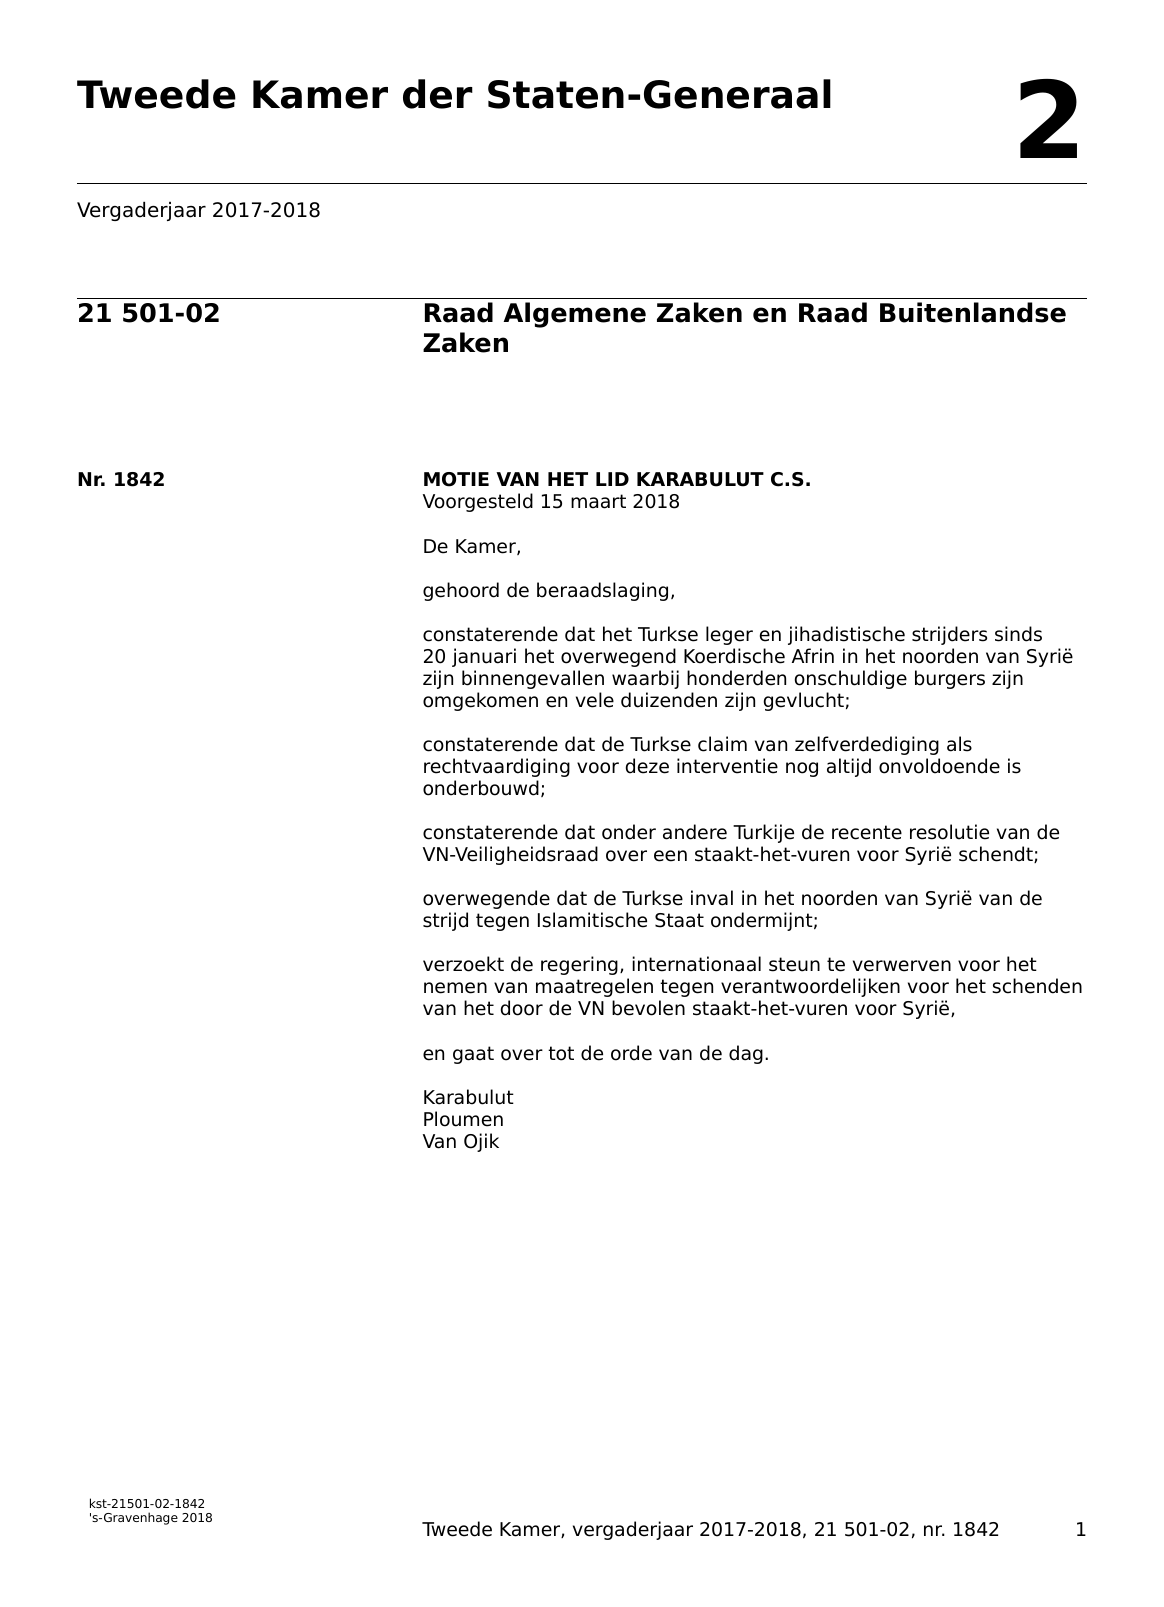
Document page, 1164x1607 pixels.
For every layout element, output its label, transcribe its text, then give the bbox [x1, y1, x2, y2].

table_cell Vergaderjaar 2017-2018 [77, 184, 1087, 298]
text en gaat over tot de orde van de dag. [422, 1042, 1087, 1064]
subtitle 21 501-02 Raad Algemene Zaken en Raad Buitenlandse Zaken [77, 299, 1087, 358]
text constaterende dat de Turkse claim van zelfverdediging als rechtvaardiging voor deze interventie nog altijd onvoldoende is onderbouwd; [422, 734, 1087, 800]
text 's-Gravenhage 2018 [88, 1511, 323, 1525]
text gehoord de beraadslaging, [422, 580, 1087, 602]
text overwegende dat de Turkse inval in het noorden van Syrië van de strijd tegen Islamitische Staat ondermijnt; [422, 888, 1087, 932]
text Voorgesteld 15 maart 2018 [422, 491, 1087, 513]
table_header Tweede Kamer der Staten-Generaal [77, 59, 886, 183]
text Ploumen [422, 1109, 1087, 1131]
text De Kamer, [422, 536, 1087, 557]
text constaterende dat onder andere Turkije de recente resolutie van de VN-Veiligheidsraad over een staakt-het-vuren voor Syrië schendt; [422, 822, 1087, 866]
table_header 2 [886, 59, 1087, 183]
text Karabulut [422, 1087, 1087, 1109]
text verzoekt de regering, internationaal steun te verwerven voor het nemen van maatregelen tegen verantwoordelijken voor het schenden van het door de VN bevolen staakt-het-vuren voor Syrië, [422, 954, 1087, 1020]
text Van Ojik [422, 1131, 1087, 1153]
text constaterende dat het Turkse leger en jihadistische strijders sinds 20 januari het overwegend Koerdische Afrin in het noorden van Syrië zijn binnengevallen waarbij honderden onschuldige burgers zijn omgekomen en vele duizenden zijn gevlucht; [422, 624, 1087, 712]
subtitle Nr. 1842 MOTIE VAN HET LID KARABULUT C.S. [77, 469, 1087, 491]
text kst-21501-02-1842 [88, 1497, 323, 1511]
